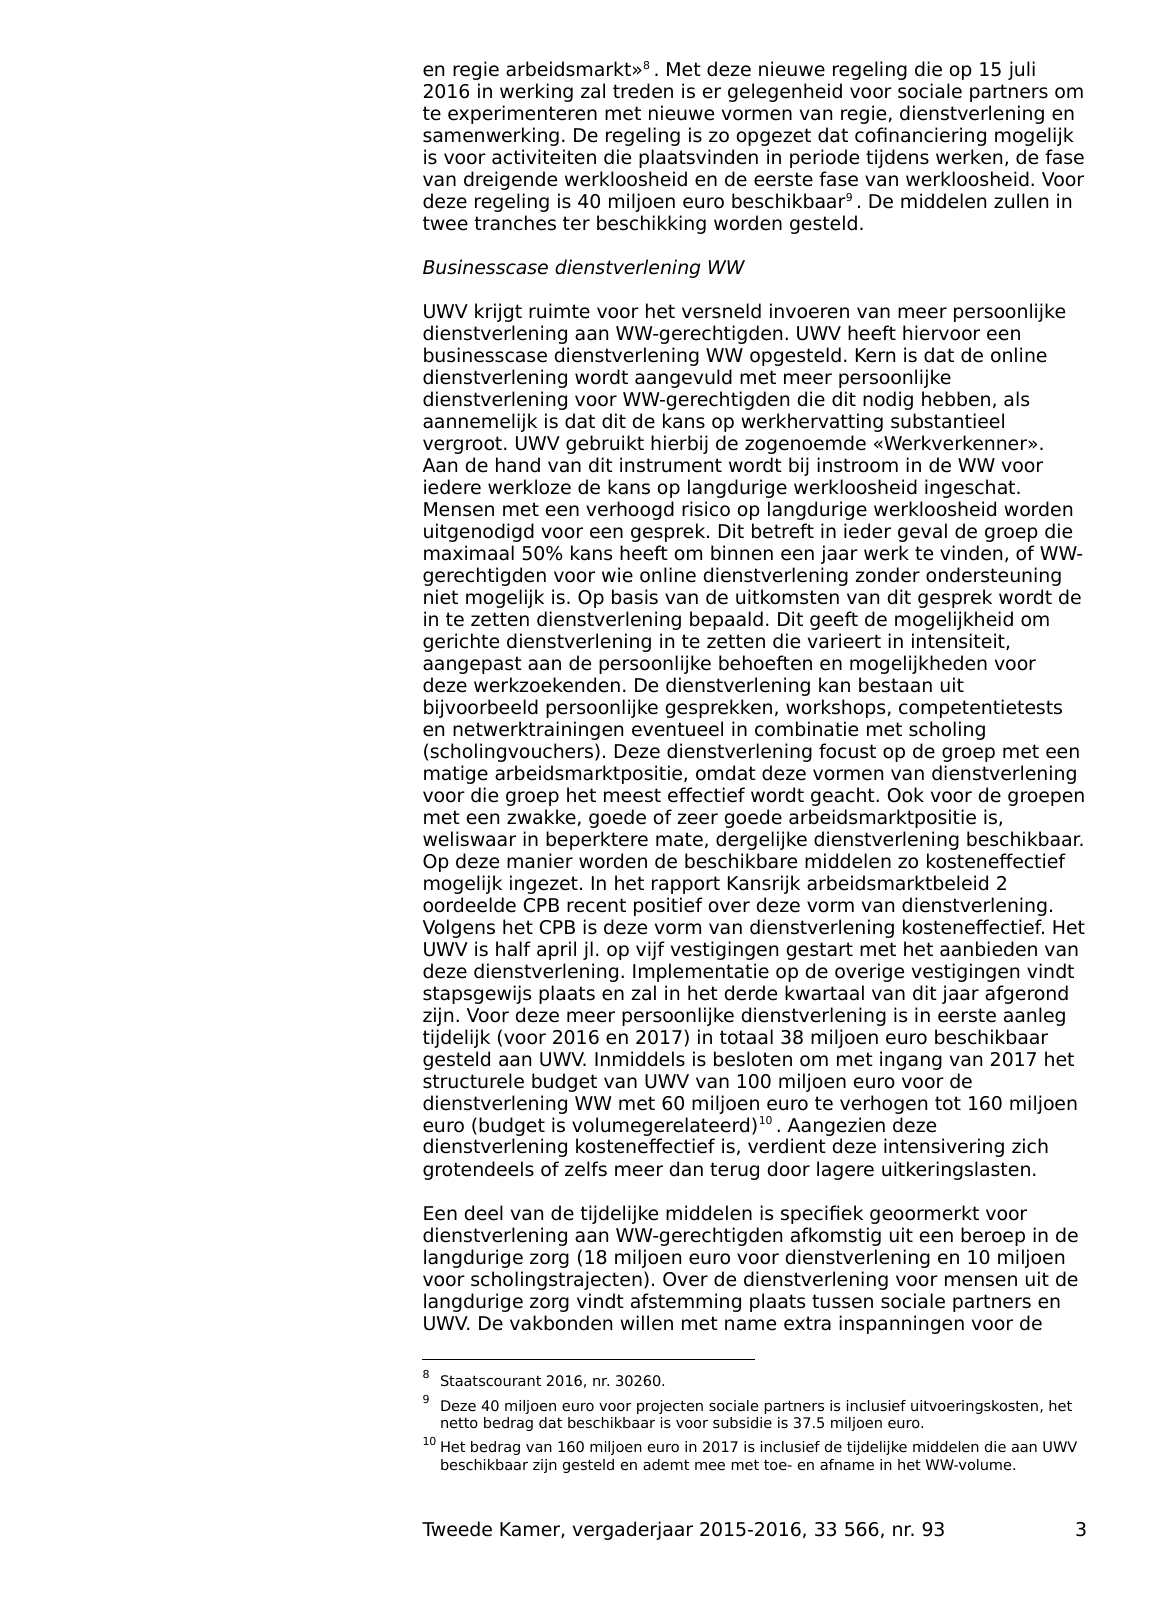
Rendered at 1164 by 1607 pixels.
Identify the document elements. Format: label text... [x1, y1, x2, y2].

text en regie arbeidsmarkt». Met deze nieuwe regeling die op 15 juli 2016 in werking zal treden is er gelegenheid voor sociale partners om te experimenteren met nieuwe vormen van regie, dienstverlening en samenwerking. De regeling is zo opgezet dat cofinanciering mogelijk is voor activiteiten die plaatsvinden in periode tijdens werken, de fase van dreigende werkloosheid en de eerste fase van werkloosheid. Voor deze regeling is 40 miljoen euro beschikbaar. De middelen zullen in twee tranches ter beschikking worden gesteld. [422, 59, 1087, 235]
text Staatscourant 2016, nr. 30260. [422, 1368, 1087, 1391]
text Een deel van de tijdelijke middelen is specifiek geoormerkt voor dienstverlening aan WW-gerechtigden afkomstig uit een beroep in de langdurige zorg (18 miljoen euro voor dienstverlening en 10 miljoen voor scholingstrajecten). Over de dienstverlening voor mensen uit de langdurige zorg vindt afstemming plaats tussen sociale partners en UWV. De vakbonden willen met name extra inspanningen voor de [422, 1203, 1087, 1334]
text Deze 40 miljoen euro voor projecten sociale partners is inclusief uitvoeringskosten, het netto bedrag dat beschikbaar is voor subsidie is 37.5 miljoen euro. [422, 1393, 1087, 1432]
subtitle Businesscase dienstverlening WW [422, 257, 1087, 279]
text UWV krijgt ruimte voor het versneld invoeren van meer persoonlijke dienstverlening aan WW-gerechtigden. UWV heeft hiervoor een businesscase dienstverlening WW opgesteld. Kern is dat de online dienstverlening wordt aangevuld met meer persoonlijke dienstverlening voor WW-gerechtigden die dit nodig hebben, als aannemelijk is dat dit de kans op werkhervatting substantieel vergroot. UWV gebruikt hierbij de zogenoemde «Werkverkenner». Aan de hand van dit instrument wordt bij instroom in de WW voor iedere werkloze de kans op langdurige werkloosheid ingeschat. Mensen met een verhoogd risico op langdurige werkloosheid worden uitgenodigd voor een gesprek. Dit betreft in ieder geval de groep die maximaal 50% kans heeft om binnen een jaar werk te vinden, of WW-gerechtigden voor wie online dienstverlening zonder ondersteuning niet mogelijk is. Op basis van de uitkomsten van dit gesprek wordt de in te zetten dienstverlening bepaald. Dit geeft de mogelijkheid om gerichte dienstverlening in te zetten die varieert in intensiteit, aangepast aan de persoonlijke behoeften en mogelijkheden voor deze werkzoekenden. De dienstverlening kan bestaan uit bijvoorbeeld persoonlijke gesprekken, workshops, competentietests en netwerktrainingen eventueel in combinatie met scholing (scholingvouchers). Deze dienstverlening focust op de groep met een matige arbeidsmarktpositie, omdat deze vormen van dienstverlening voor die groep het meest effectief wordt geacht. Ook voor de groepen met een zwakke, goede of zeer goede arbeidsmarktpositie is, weliswaar in beperktere mate, dergelijke dienstverlening beschikbaar. Op deze manier worden de beschikbare middelen zo kosteneffectief mogelijk ingezet. In het rapport Kansrijk arbeidsmarktbeleid 2 oordeelde CPB recent positief over deze vorm van dienstverlening. Volgens het CPB is deze vorm van dienstverlening kosteneffectief. Het UWV is half april jl. op vijf vestigingen gestart met het aanbieden van deze dienstverlening. Implementatie op de overige vestigingen vindt stapsgewijs plaats en zal in het derde kwartaal van dit jaar afgerond zijn. Voor deze meer persoonlijke dienstverlening is in eerste aanleg tijdelijk (voor 2016 en 2017) in totaal 38 miljoen euro beschikbaar gesteld aan UWV. Inmiddels is besloten om met ingang van 2017 het structurele budget van UWV van 100 miljoen euro voor de dienstverlening WW met 60 miljoen euro te verhogen tot 160 miljoen euro (budget is volumegerelateerd). Aangezien deze dienstverlening kosteneffectief is, verdient deze intensivering zich grotendeels of zelfs meer dan terug door lagere uitkeringslasten. [422, 301, 1087, 1180]
text Het bedrag van 160 miljoen euro in 2017 is inclusief de tijdelijke middelen die aan UWV beschikbaar zijn gesteld en ademt mee met toe- en afname in het WW-volume. [422, 1435, 1087, 1474]
